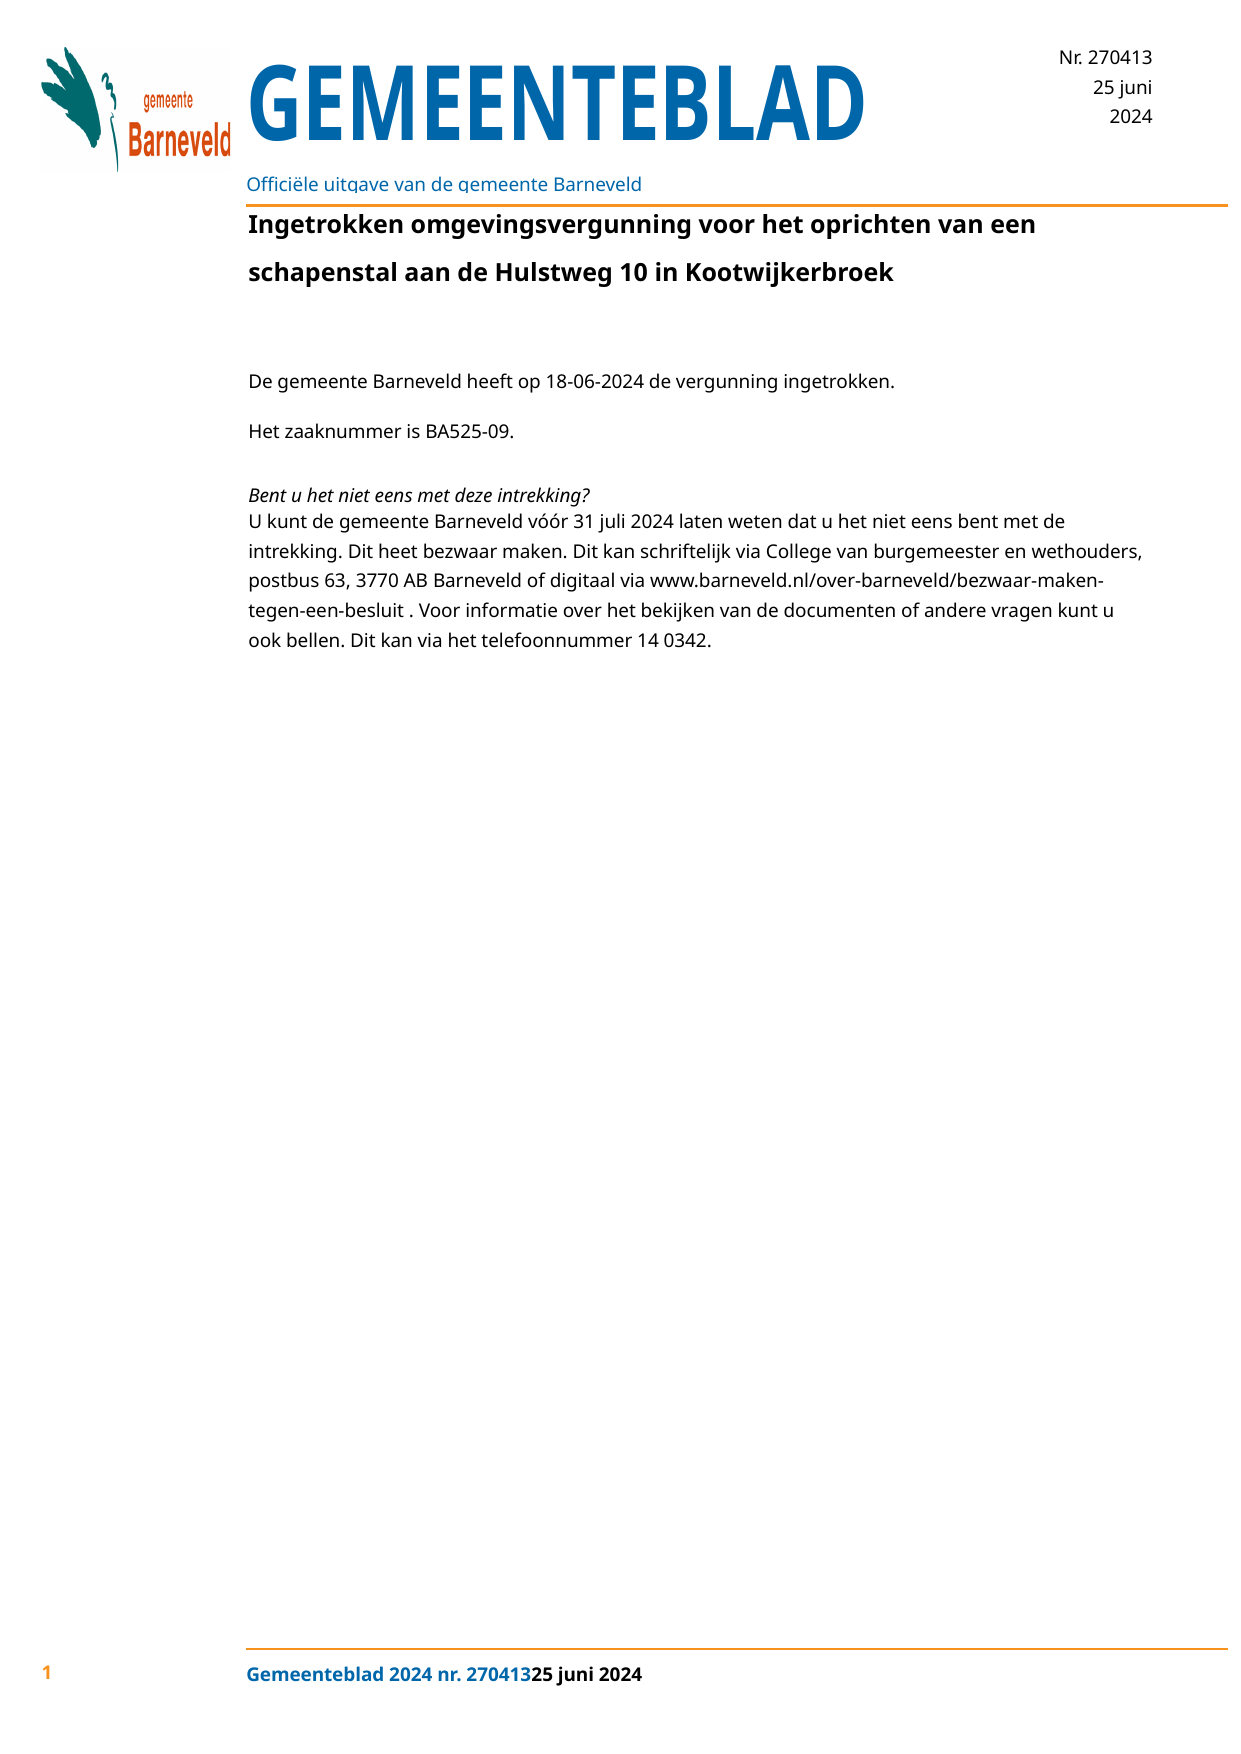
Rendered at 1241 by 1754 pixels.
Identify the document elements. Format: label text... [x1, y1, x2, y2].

text Bent u het niet eens met deze intrekking? [248, 483, 1152, 508]
text De gemeente Barneveld heeft op 18-06-2024 de vergunning ingetrokken. [248, 368, 1152, 394]
text Het zaaknummer is BA525-09. [248, 419, 1152, 444]
picture [41, 47, 231, 172]
text Ingetrokken omgevingsvergunning voor het oprichten van een schapenstal aan de Hulstweg 10 in Kootwijkerbroek [248, 207, 1152, 288]
text U kunt de gemeente Barneveld vóór 31 juli 2024 laten weten dat u het niet eens bent met de intrekking. Dit heet bezwaar maken. Dit kan schriftelijk via College van burgemeester en wethouders, postbus 63, 3770 AB Barneveld of digitaal via www.barneveld.nl/over-barneveld/bezwaar-maken-tegen-een-besluit . Voor informatie over het bekijken van de documenten of andere vragen kunt u ook bellen. Dit kan via het telefoonnummer 14 0342. [248, 508, 1152, 652]
